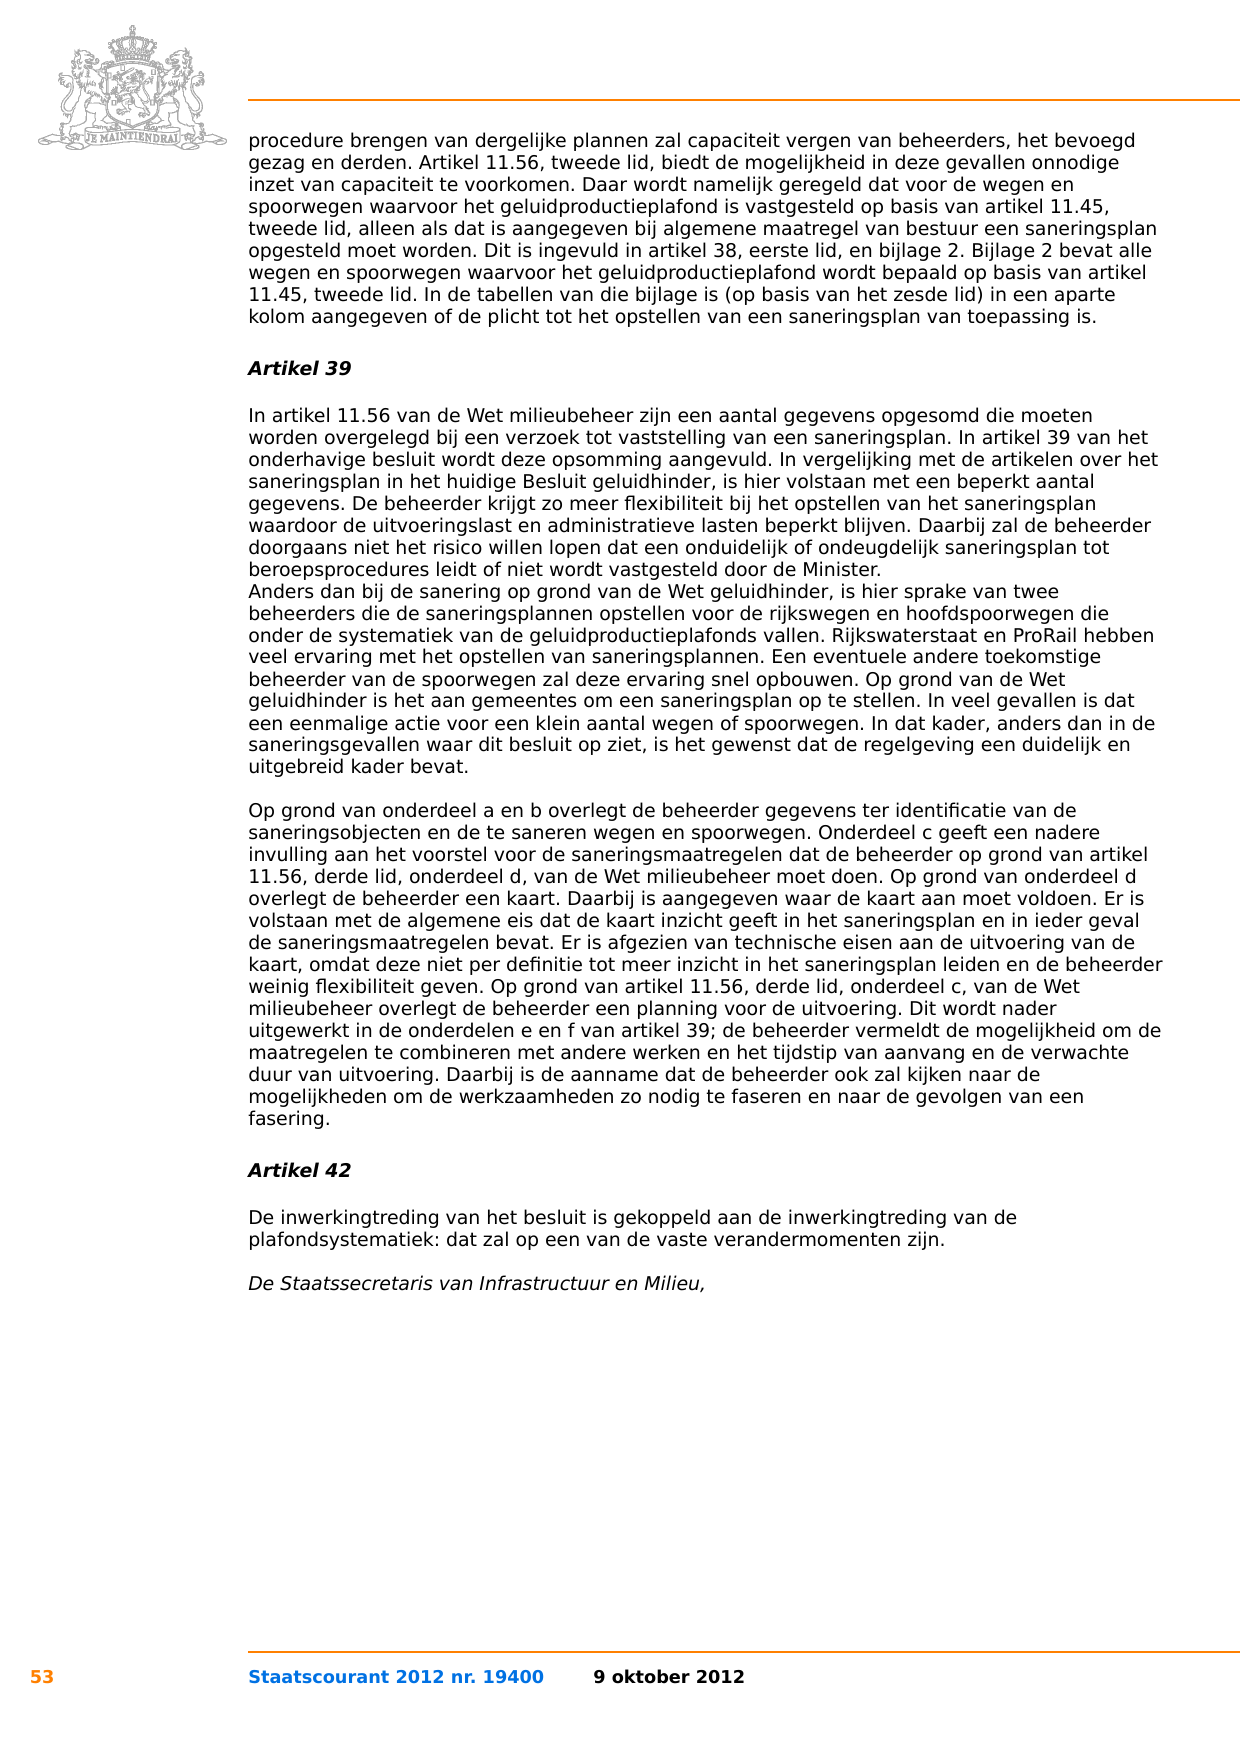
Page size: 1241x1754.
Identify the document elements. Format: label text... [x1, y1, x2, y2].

subtitle Artikel 39 [248, 358, 1163, 380]
picture [38, 25, 227, 150]
subtitle Artikel 42 [248, 1160, 1163, 1182]
text Anders dan bij de sanering op grond van de Wet geluidhinder, is hier sprake van twee beheerders die de saneringsplannen opstellen voor de rijkswegen en hoofdspoorwegen die onder de systematiek van de geluidproductieplafonds vallen. Rijkswaterstaat en ProRail hebben veel ervaring met het opstellen van saneringsplannen. Een eventuele andere toekomstige beheerder van de spoorwegen zal deze ervaring snel opbouwen. Op grond van de Wet geluidhinder is het aan gemeentes om een saneringsplan op te stellen. In veel gevallen is dat een eenmalige actie voor een klein aantal wegen of spoorwegen. In dat kader, anders dan in de saneringsgevallen waar dit besluit op ziet, is het gewenst dat de regelgeving een duidelijk en uitgebreid kader bevat. [248, 581, 1163, 778]
text procedure brengen van dergelijke plannen zal capaciteit vergen van beheerders, het bevoegd gezag en derden. Artikel 11.56, tweede lid, biedt de mogelijkheid in deze gevallen onnodige inzet van capaciteit te voorkomen. Daar wordt namelijk geregeld dat voor de wegen en spoorwegen waarvoor het geluidproductieplafond is vastgesteld op basis van artikel 11.45, tweede lid, alleen als dat is aangegeven bij algemene maatregel van bestuur een saneringsplan opgesteld moet worden. Dit is ingevuld in artikel 38, eerste lid, en bijlage 2. Bijlage 2 bevat alle wegen en spoorwegen waarvoor het geluidproductieplafond wordt bepaald op basis van artikel 11.45, tweede lid. In de tabellen van die bijlage is (op basis van het zesde lid) in een aparte kolom aangegeven of de plicht tot het opstellen van een saneringsplan van toepassing is. [248, 130, 1163, 328]
text Op grond van onderdeel a en b overlegt de beheerder gegevens ter identificatie van de saneringsobjecten en de te saneren wegen en spoorwegen. Onderdeel c geeft een nadere invulling aan het voorstel voor de saneringsmaatregelen dat de beheerder op grond van artikel 11.56, derde lid, onderdeel d, van de Wet milieubeheer moet doen. Op grond van onderdeel d overlegt de beheerder een kaart. Daarbij is aangegeven waar de kaart aan moet voldoen. Er is volstaan met de algemene eis dat de kaart inzicht geeft in het saneringsplan en in ieder geval de saneringsmaatregelen bevat. Er is afgezien van technische eisen aan de uitvoering van de kaart, omdat deze niet per definitie tot meer inzicht in het saneringsplan leiden en de beheerder weinig flexibiliteit geven. Op grond van artikel 11.56, derde lid, onderdeel c, van de Wet milieubeheer overlegt de beheerder een planning voor de uitvoering. Dit wordt nader uitgewerkt in de onderdelen e en f van artikel 39; de beheerder vermeldt de mogelijkheid om de maatregelen te combineren met andere werken en het tijdstip van aanvang en de verwachte duur van uitvoering. Daarbij is de aanname dat de beheerder ook zal kijken naar de mogelijkheden om de werkzaamheden zo nodig te faseren en naar de gevolgen van een fasering. [248, 800, 1163, 1130]
text In artikel 11.56 van de Wet milieubeheer zijn een aantal gegevens opgesomd die moeten worden overgelegd bij een verzoek tot vaststelling van een saneringsplan. In artikel 39 van het onderhavige besluit wordt deze opsomming aangevuld. In vergelijking met de artikelen over het saneringsplan in het huidige Besluit geluidhinder, is hier volstaan met een beperkt aantal gegevens. De beheerder krijgt zo meer flexibiliteit bij het opstellen van het saneringsplan waardoor de uitvoeringslast en administratieve lasten beperkt blijven. Daarbij zal de beheerder doorgaans niet het risico willen lopen dat een onduidelijk of ondeugdelijk saneringsplan tot beroepsprocedures leidt of niet wordt vastgesteld door de Minister. [248, 405, 1163, 581]
text De Staatssecretaris van Infrastructuur en Milieu, [248, 1273, 1163, 1295]
text De inwerkingtreding van het besluit is gekoppeld aan de inwerkingtreding van de plafondsystematiek: dat zal op een van de vaste verandermomenten zijn. [248, 1207, 1163, 1251]
